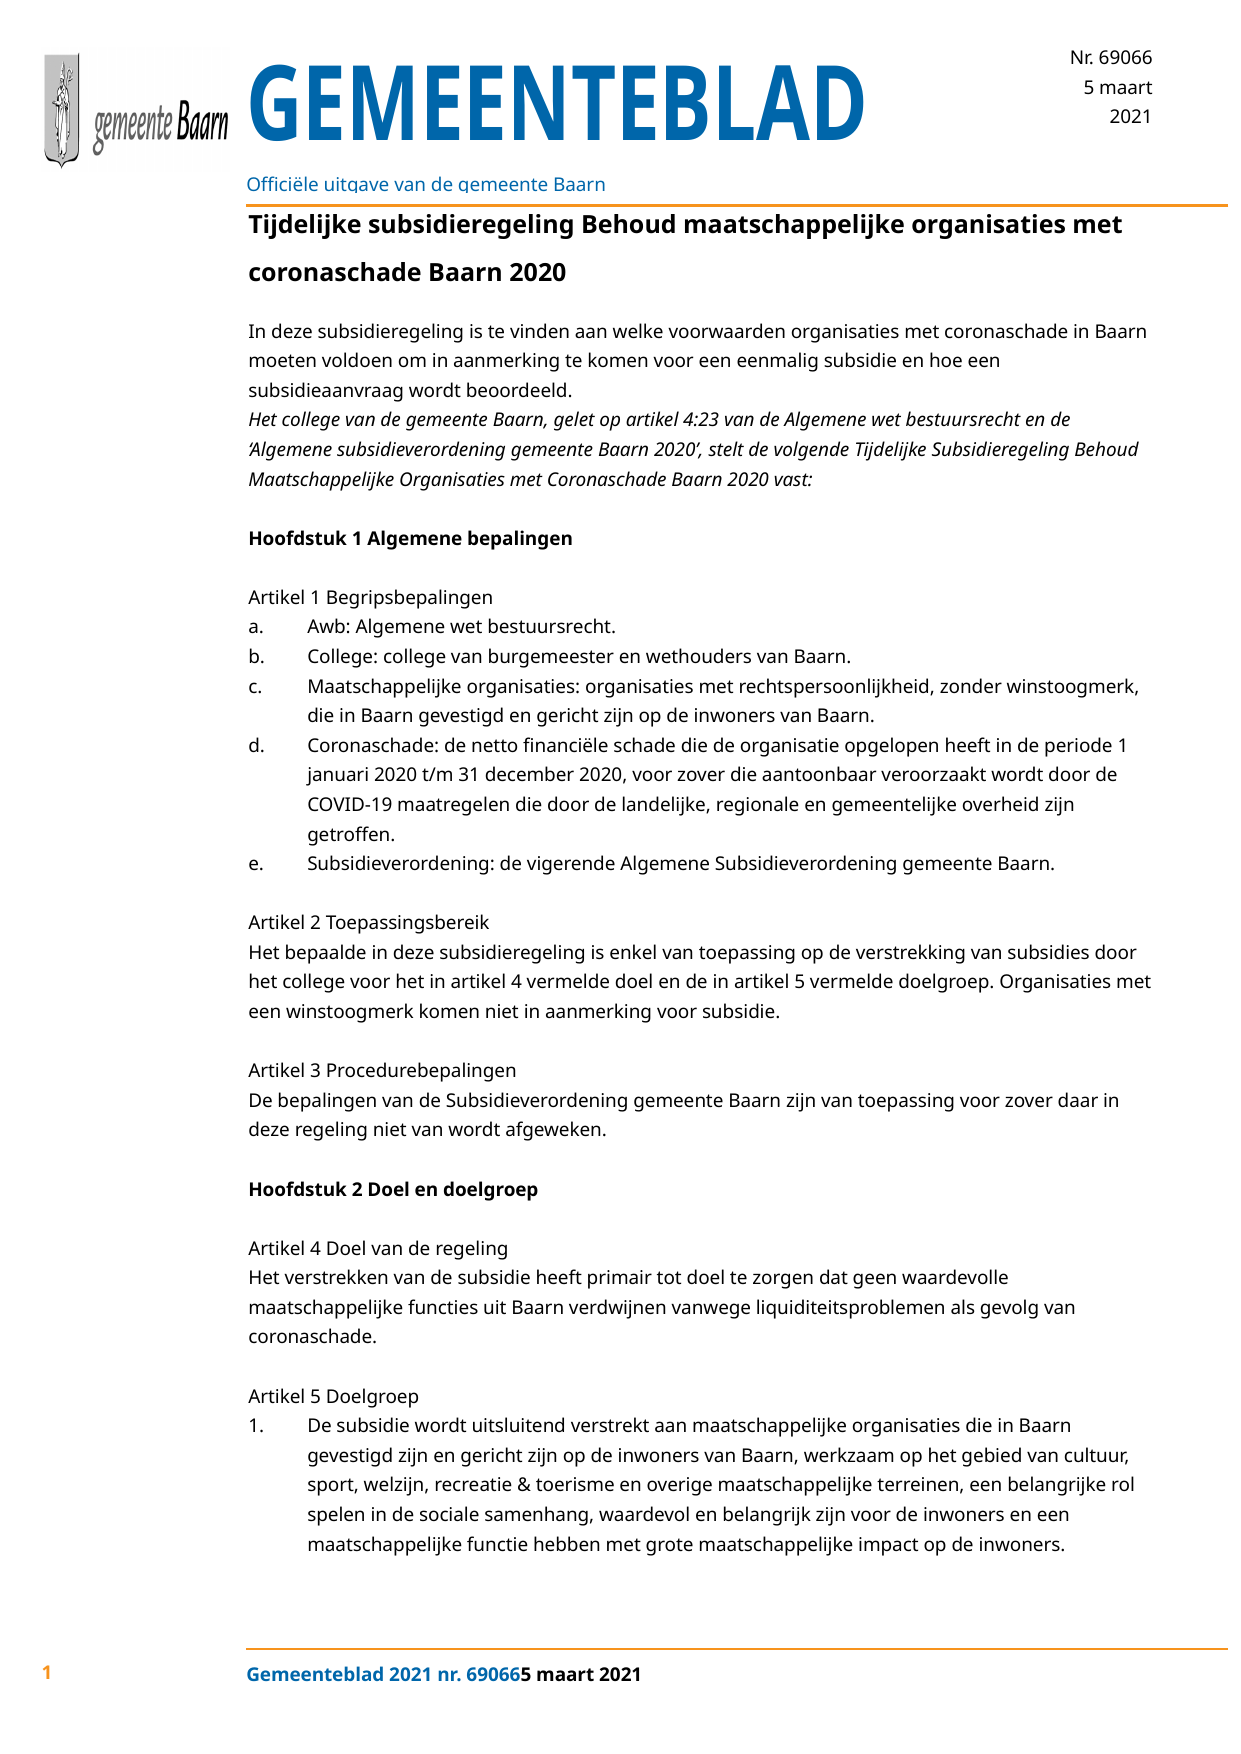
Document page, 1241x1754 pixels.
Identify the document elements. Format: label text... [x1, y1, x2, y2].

text Artikel 2 Toepassingsbereik [248, 909, 1152, 935]
list Awb: Algemene wet bestuursrecht. [248, 614, 1152, 639]
text Tijdelijke subsidieregeling Behoud maatschappelijke organisaties met coronaschade Baarn 2020 [248, 207, 1152, 288]
text Het bepaalde in deze subsidieregeling is enkel van toepassing op de verstrekking van subsidies door het college voor het in artikel 4 vermelde doel en de in artikel 5 vermelde doelgroep. Organisaties met een winstoogmerk komen niet in aanmerking voor subsidie. [248, 939, 1152, 1024]
list College: college van burgemeester en wethouders van Baarn. [248, 643, 1152, 669]
text Hoofdstuk 2 Doel en doelgroep [248, 1176, 1152, 1202]
text Hoofdstuk 1 Algemene bepalingen [248, 525, 1152, 551]
text Artikel 4 Doel van de regeling [248, 1235, 1152, 1261]
list Subsidieverordening: de vigerende Algemene Subsidieverordening gemeente Baarn. [248, 850, 1152, 876]
text De bepalingen van de Subsidieverordening gemeente Baarn zijn van toepassing voor zover daar in deze regeling niet van wordt afgeweken. [248, 1087, 1152, 1142]
list De subsidie wordt uitsluitend verstrekt aan maatschappelijke organisaties die in Baarn gevestigd zijn en gericht zijn op de inwoners van Baarn, werkzaam op het gebied van cultuur, sport, welzijn, recreatie & toerisme en overige maatschappelijke terreinen, een belangrijke rol spelen in de sociale samenhang, waardevol en belangrijk zijn voor de inwoners en een maatschappelijke functie hebben met grote maatschappelijke impact op de inwoners. [248, 1412, 1152, 1557]
text Artikel 3 Procedurebepalingen [248, 1057, 1152, 1083]
text Het verstrekken van de subsidie heeft primair tot doel te zorgen dat geen waardevolle maatschappelijke functies uit Baarn verdwijnen vanwege liquiditeitsproblemen als gevolg van coronaschade. [248, 1264, 1152, 1349]
text Artikel 5 Doelgroep [248, 1383, 1152, 1409]
text Het college van de gemeente Baarn, gelet op artikel 4:23 van de Algemene wet bestuursrecht en de ‘Algemene subsidieverordening gemeente Baarn 2020’, stelt de volgende Tijdelijke Subsidieregeling Behoud Maatschappelijke Organisaties met Coronaschade Baarn 2020 vast: [248, 407, 1152, 492]
picture [41, 47, 231, 172]
list Maatschappelijke organisaties: organisaties met rechtspersoonlijkheid, zonder winstoogmerk, die in Baarn gevestigd en gericht zijn op de inwoners van Baarn. [248, 673, 1152, 728]
list Coronaschade: de netto financiële schade die de organisatie opgelopen heeft in de periode 1 januari 2020 t/m 31 december 2020, voor zover die aantoonbaar veroorzaakt wordt door de COVID-19 maatregelen die door de landelijke, regionale en gemeentelijke overheid zijn getroffen. [248, 732, 1152, 847]
text Artikel 1 Begripsbepalingen [248, 584, 1152, 610]
text In deze subsidieregeling is te vinden aan welke voorwaarden organisaties met coronaschade in Baarn moeten voldoen om in aanmerking te komen voor een eenmalig subsidie en hoe een subsidieaanvraag wordt beoordeeld. [248, 318, 1152, 403]
